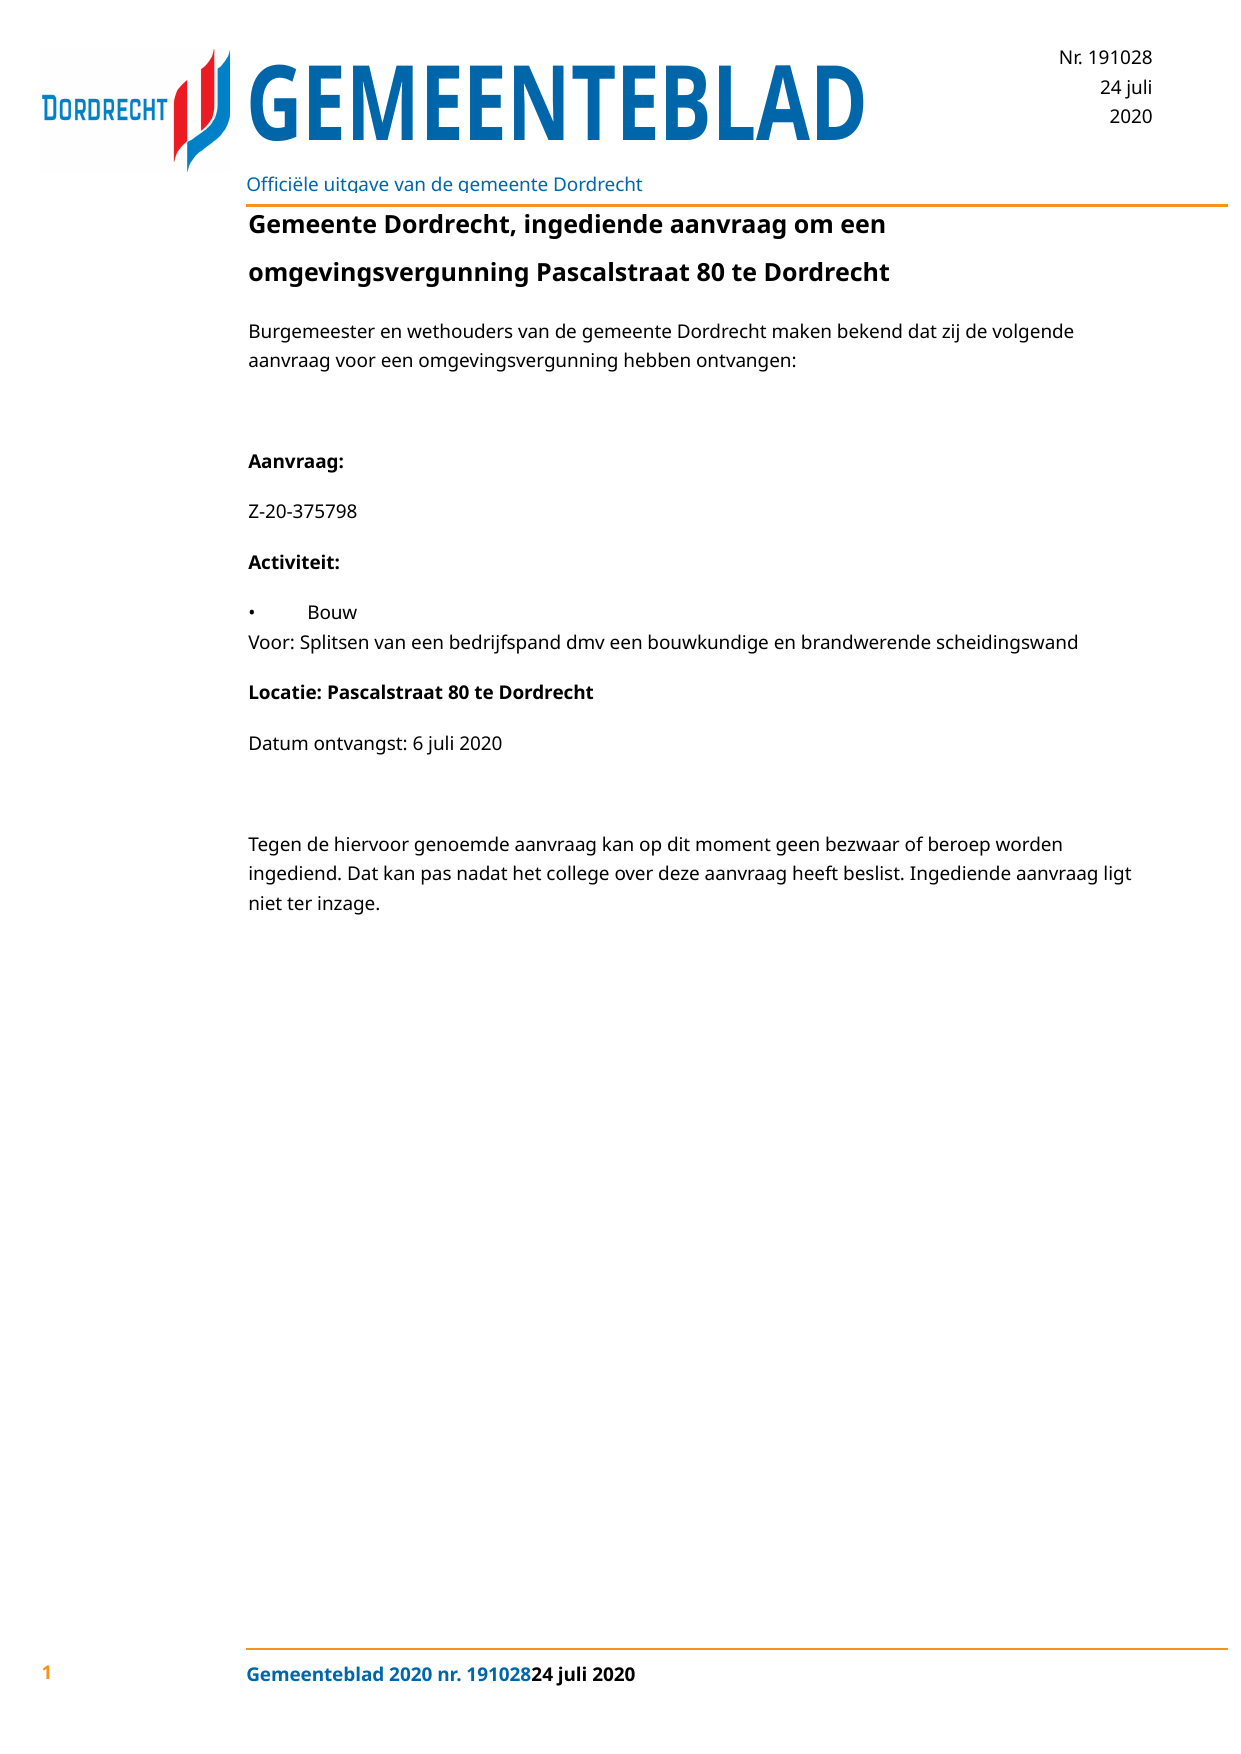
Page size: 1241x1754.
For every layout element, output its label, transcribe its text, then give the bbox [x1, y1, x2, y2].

text Voor: Splitsen van een bedrijfspand dmv een bouwkundige en brandwerende scheidingswand [248, 629, 1152, 655]
list Bouw [248, 599, 1152, 625]
text Gemeente Dordrecht, ingediende aanvraag om een omgevingsvergunning Pascalstraat 80 te Dordrecht [248, 207, 1152, 288]
text Burgemeester en wethouders van de gemeente Dordrecht maken bekend dat zij de volgende aanvraag voor een omgevingsvergunning hebben ontvangen: [248, 318, 1152, 373]
text Activiteit: [248, 549, 1152, 575]
text Locatie: Pascalstraat 80 te Dordrecht [248, 679, 1152, 705]
text Z-20-375798 [248, 499, 1152, 524]
text Datum ontvangst: 6 juli 2020 [248, 730, 1152, 756]
text Aanvraag: [248, 448, 1152, 474]
picture [41, 47, 231, 172]
text Tegen de hiervoor genoemde aanvraag kan op dit moment geen bezwaar of beroep worden ingediend. Dat kan pas nadat het college over deze aanvraag heeft beslist. Ingediende aanvraag ligt niet ter inzage. [248, 831, 1152, 916]
